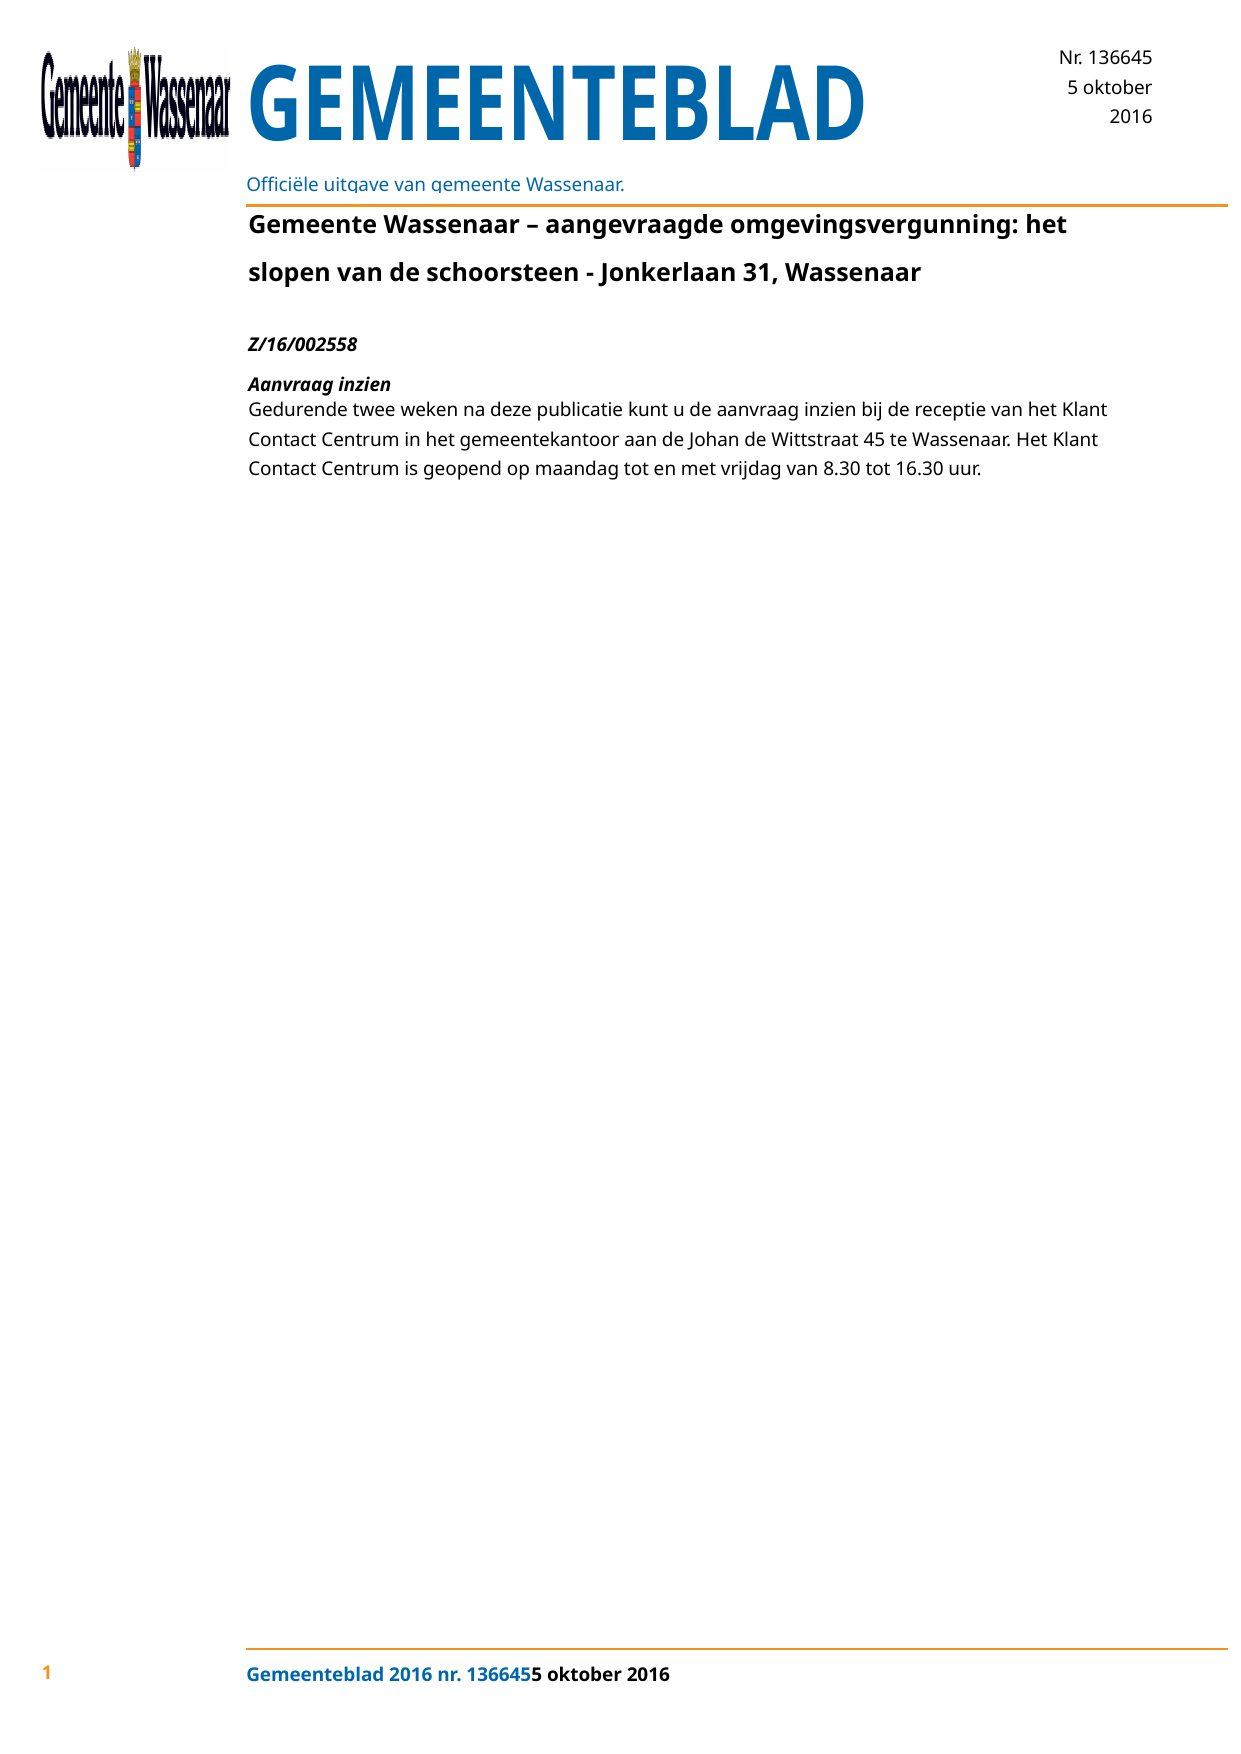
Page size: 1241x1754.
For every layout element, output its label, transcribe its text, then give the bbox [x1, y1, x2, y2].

text Aanvraag inzien [248, 371, 1152, 396]
picture [41, 47, 231, 172]
text Z/16/002558 [248, 331, 1152, 357]
text Gedurende twee weken na deze publicatie kunt u de aanvraag inzien bij de receptie van het Klant Contact Centrum in het gemeentekantoor aan de Johan de Wittstraat 45 te Wassenaar. Het Klant Contact Centrum is geopend op maandag tot en met vrijdag van 8.30 tot 16.30 uur. [248, 396, 1152, 481]
text Gemeente Wassenaar – aangevraagde omgevingsvergunning: het slopen van de schoorsteen - Jonkerlaan 31, Wassenaar [248, 207, 1152, 288]
